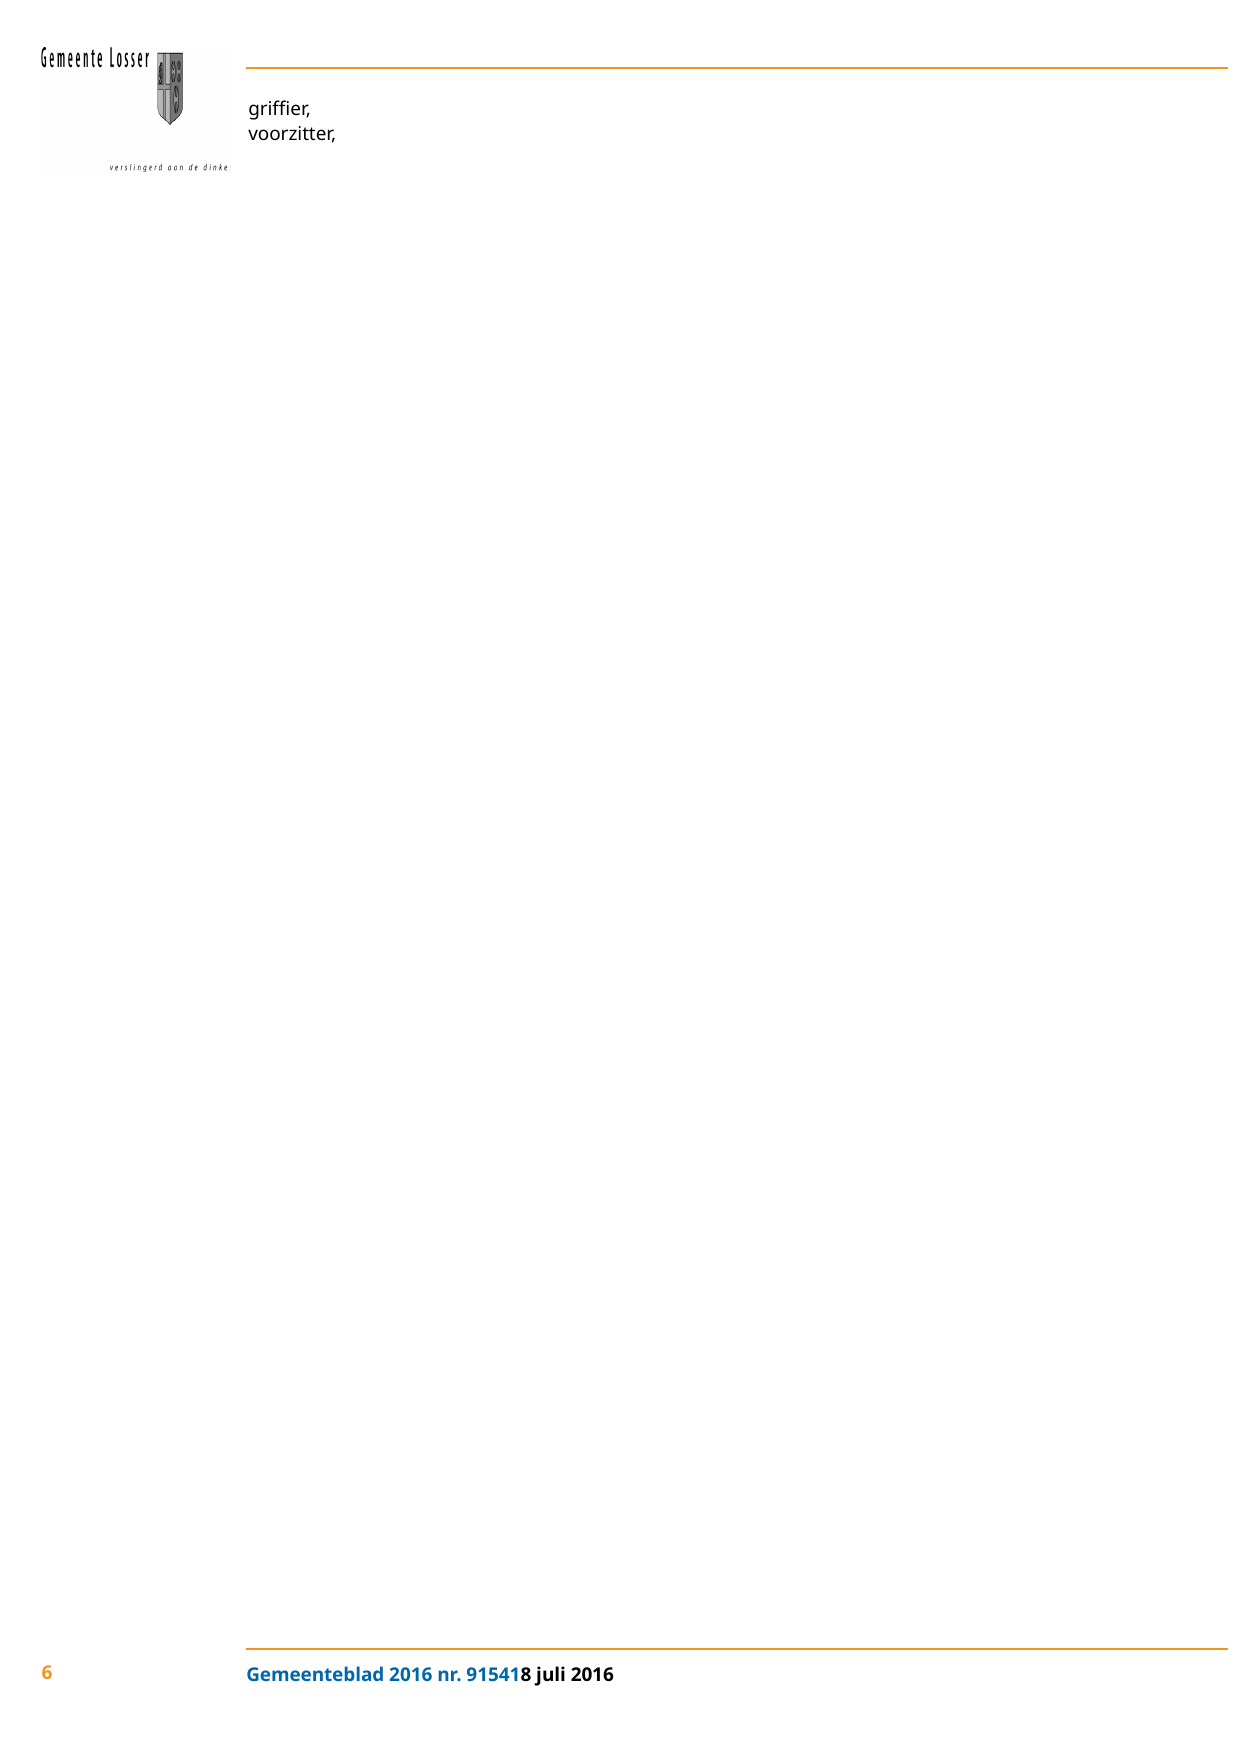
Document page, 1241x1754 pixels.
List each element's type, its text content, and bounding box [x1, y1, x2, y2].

text griffier, [248, 95, 1152, 121]
picture [41, 47, 231, 172]
text voorzitter, [248, 121, 1152, 146]
